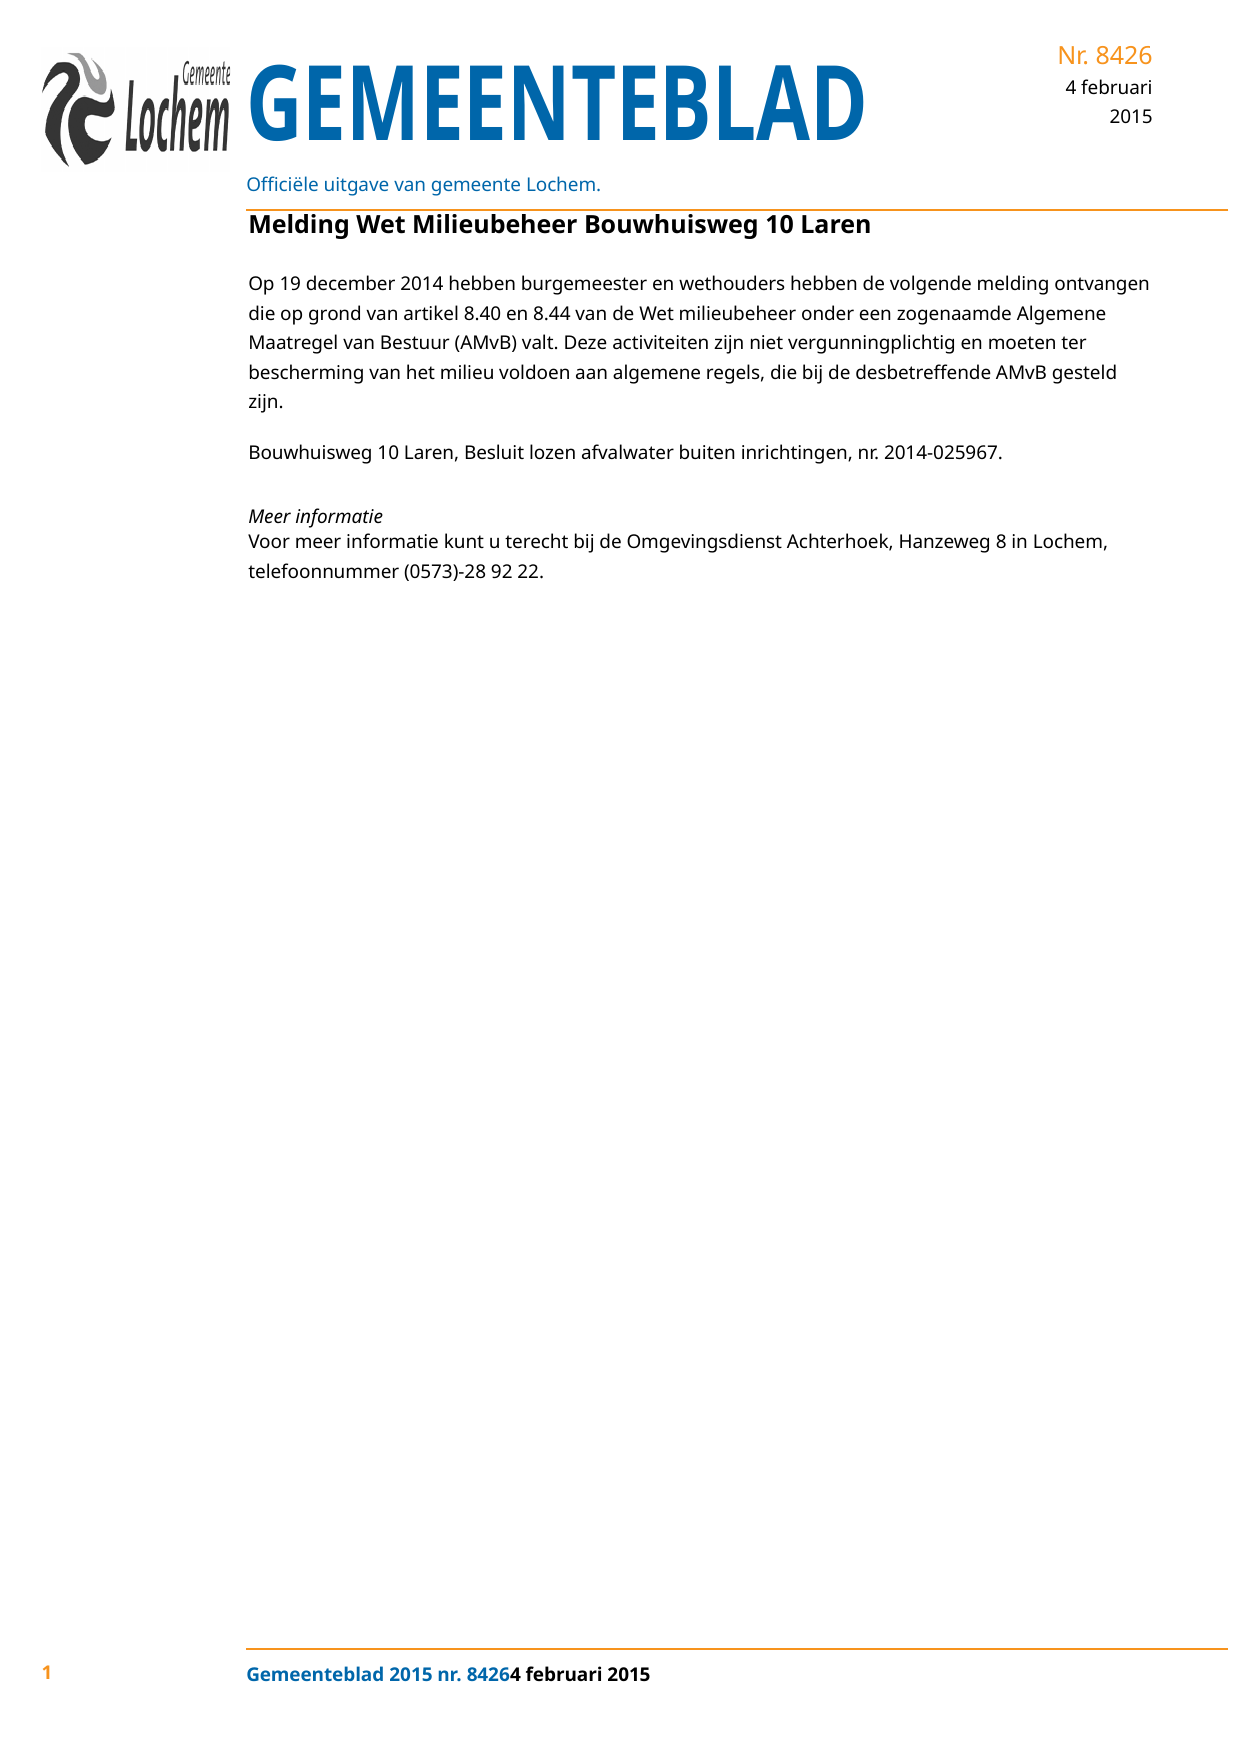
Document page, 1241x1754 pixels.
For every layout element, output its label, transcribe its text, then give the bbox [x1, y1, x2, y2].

text Bouwhuisweg 10 Laren, Besluit lozen afvalwater buiten inrichtingen, nr. 2014-025967. [248, 439, 1152, 465]
text Melding Wet Milieubeheer Bouwhuisweg 10 Laren [248, 211, 1152, 241]
text Voor meer informatie kunt u terecht bij de Omgevingsdienst Achterhoek, Hanzeweg 8 in Lochem, telefoonnummer (0573)-28 92 22. [248, 529, 1152, 584]
picture [41, 47, 231, 172]
text Op 19 december 2014 hebben burgemeester en wethouders hebben de volgende melding ontvangen die op grond van artikel 8.40 en 8.44 van de Wet milieubeheer onder een zogenaamde Algemene Maatregel van Bestuur (AMvB) valt. Deze activiteiten zijn niet vergunningplichtig en moeten ter bescherming van het milieu voldoen aan algemene regels, die bij de desbetreffende AMvB gesteld zijn. [248, 270, 1152, 414]
text Meer informatie [248, 503, 1152, 529]
